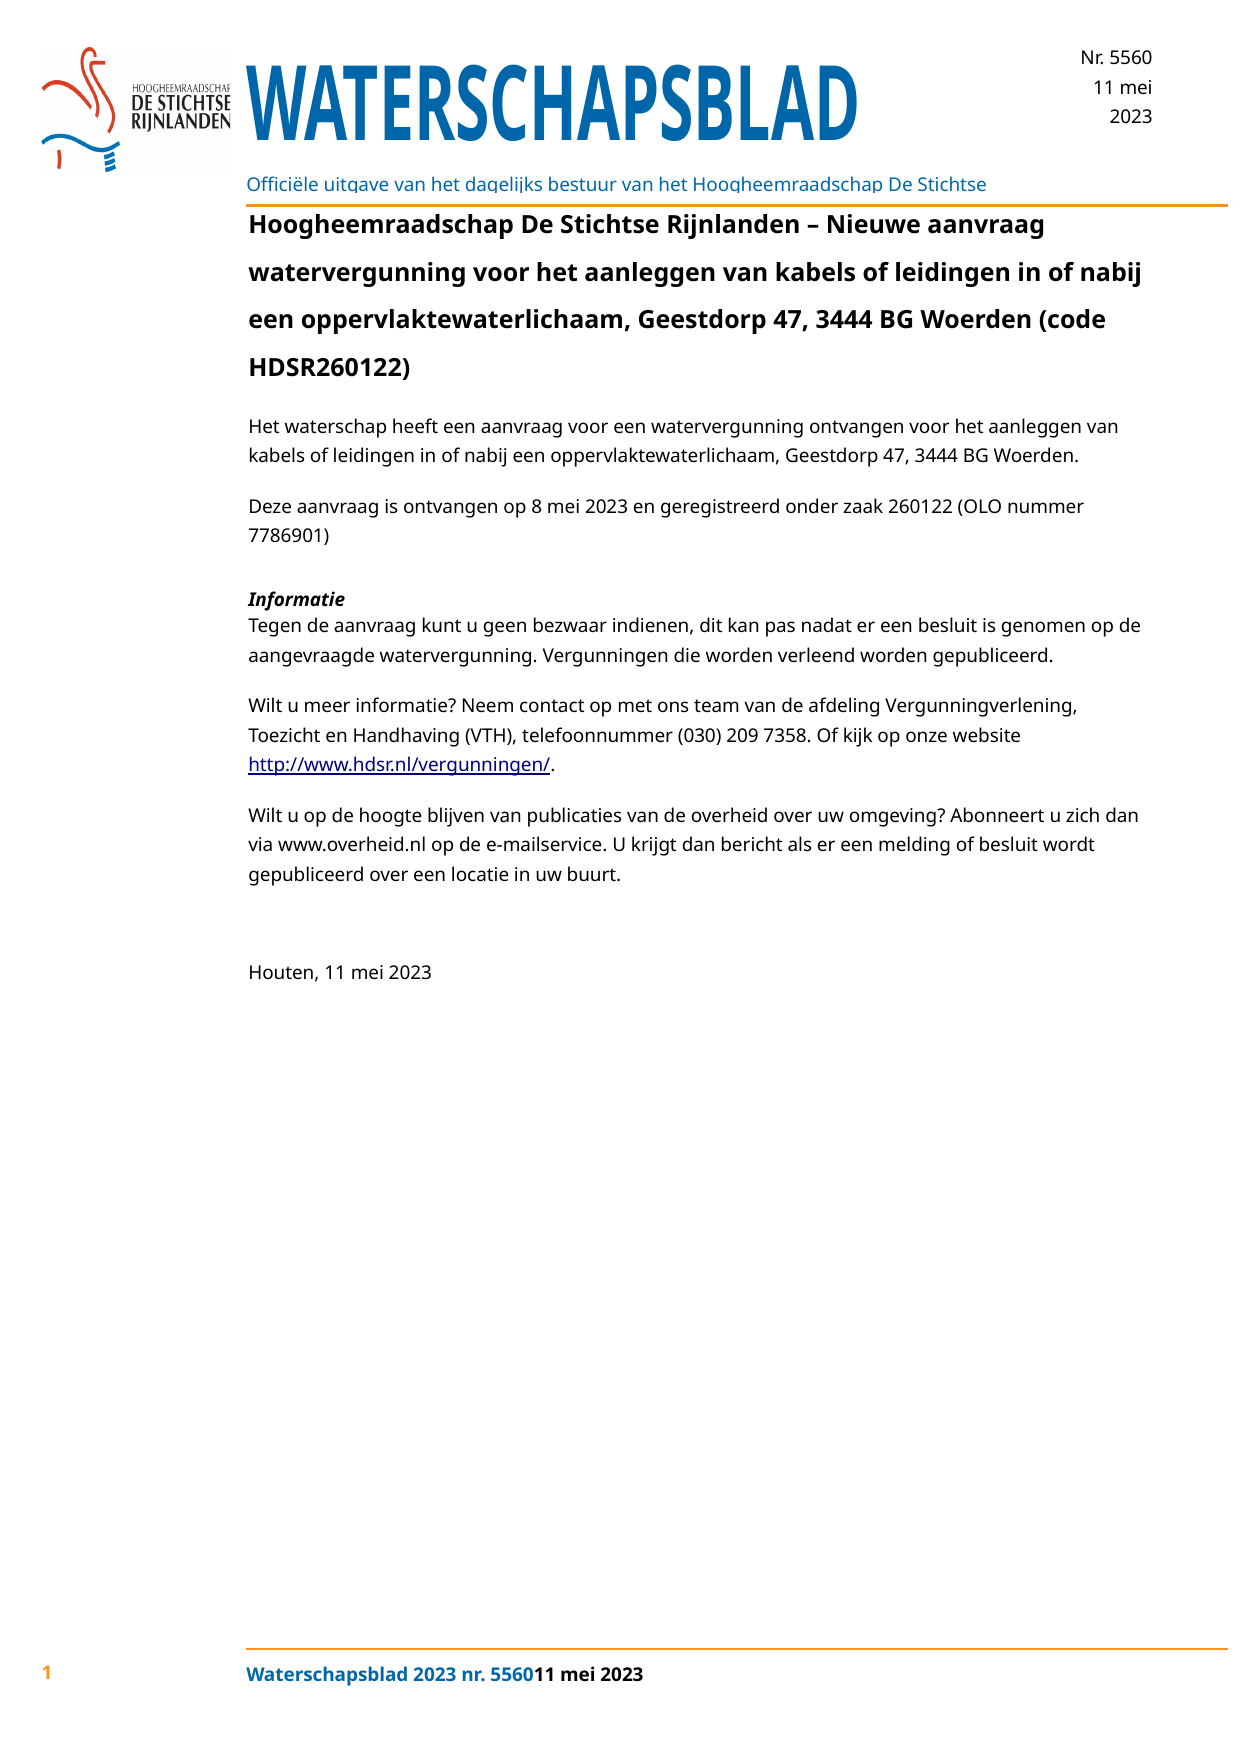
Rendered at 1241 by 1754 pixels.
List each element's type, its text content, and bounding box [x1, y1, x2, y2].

picture [41, 47, 231, 172]
text Informatie [248, 587, 1152, 612]
text Wilt u meer informatie? Neem contact op met ons team van de afdeling Vergunningverlening, Toezicht en Handhaving (VTH), telefoonnummer (030) 209 7358. Of kijk op onze website http://www.hdsr.nl/vergunningen/. [248, 692, 1152, 777]
text Tegen de aanvraag kunt u geen bezwaar indienen, dit kan pas nadat er een besluit is genomen op de aangevraagde watervergunning. Vergunningen die worden verleend worden gepubliceerd. [248, 612, 1152, 668]
text Deze aanvraag is ontvangen op 8 mei 2023 en geregistreerd onder zaak 260122 (OLO nummer 7786901) [248, 493, 1152, 548]
text Hoogheemraadschap De Stichtse Rijnlanden – Nieuwe aanvraag watervergunning voor het aanleggen van kabels of leidingen in of nabij een oppervlaktewaterlichaam, Geestdorp 47, 3444 BG Woerden (code HDSR260122) [248, 207, 1152, 384]
text Het waterschap heeft een aanvraag voor een watervergunning ontvangen voor het aanleggen van kabels of leidingen in of nabij een oppervlaktewaterlichaam, Geestdorp 47, 3444 BG Woerden. [248, 413, 1152, 468]
text Wilt u op de hoogte blijven van publicaties van de overheid over uw omgeving? Abonneert u zich dan via www.overheid.nl op de e-mailservice. U krijgt dan bericht als er een melding of besluit wordt gepubliceerd over een locatie in uw buurt. [248, 802, 1152, 887]
text Houten, 11 mei 2023 [248, 959, 1152, 985]
